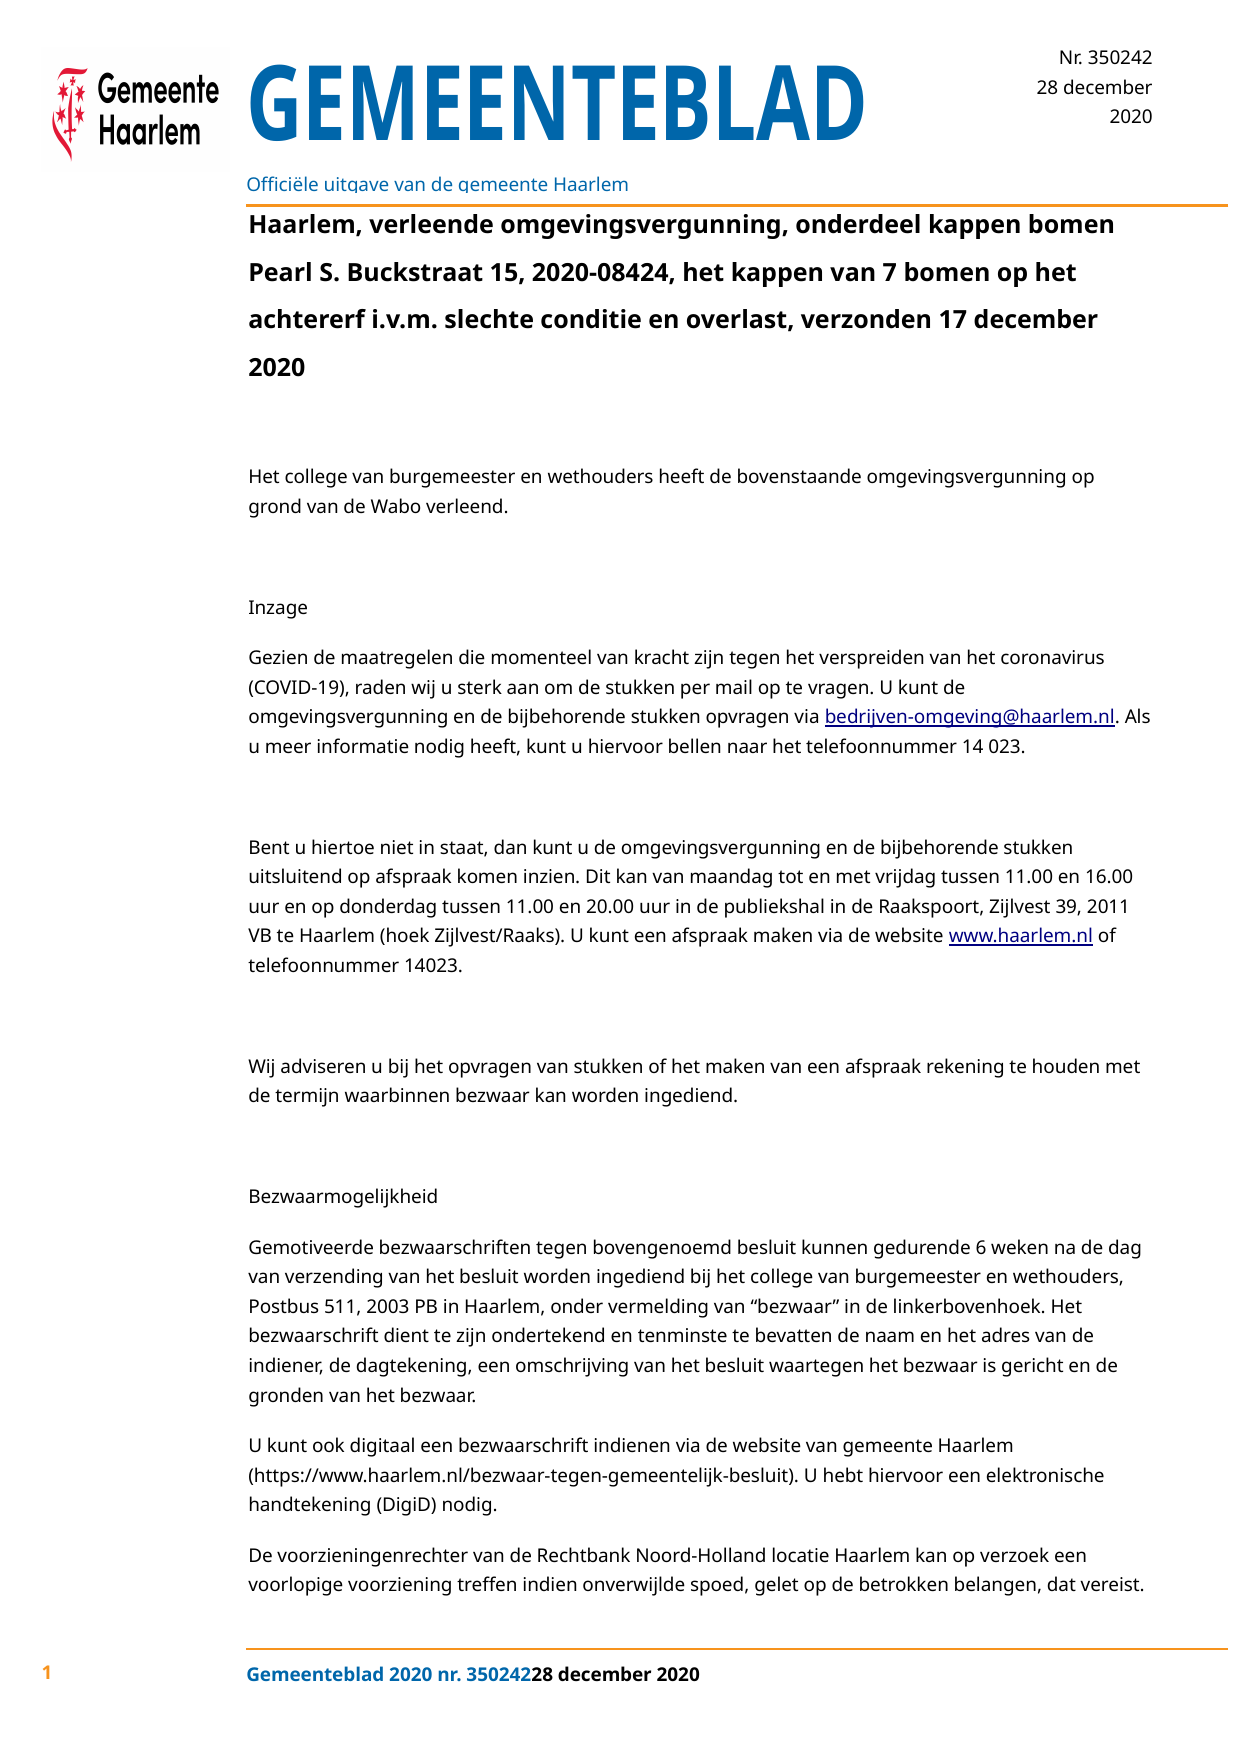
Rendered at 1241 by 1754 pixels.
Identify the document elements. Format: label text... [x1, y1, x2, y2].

text U kunt ook digitaal een bezwaarschrift indienen via de website van gemeente Haarlem (https://www.haarlem.nl/bezwaar-tegen-gemeentelijk-besluit). U hebt hiervoor een elektronische handtekening (DigiD) nodig. [248, 1432, 1152, 1517]
text Inzage [248, 594, 1152, 620]
text De voorzieningenrechter van de Rechtbank Noord-Holland locatie Haarlem kan op verzoek een voorlopige voorziening treffen indien onverwijlde spoed, gelet op de betrokken belangen, dat vereist. [248, 1542, 1152, 1597]
text Het college van burgemeester en wethouders heeft de bovenstaande omgevingsvergunning op grond van de Wabo verleend. [248, 463, 1152, 519]
text Haarlem, verleende omgevingsvergunning, onderdeel kappen bomen Pearl S. Buckstraat 15, 2020-08424, het kappen van 7 bomen op het achtererf i.v.m. slechte conditie en overlast, verzonden 17 december 2020 [248, 207, 1152, 384]
picture [41, 47, 231, 172]
text Wij adviseren u bij het opvragen van stukken of het maken van een afspraak rekening te houden met de termijn waarbinnen bezwaar kan worden ingediend. [248, 1053, 1152, 1108]
text Gezien de maatregelen die momenteel van kracht zijn tegen het verspreiden van het coronavirus (COVID-19), raden wij u sterk aan om de stukken per mail op te vragen. U kunt de omgevingsvergunning en de bijbehorende stukken opvragen via bedrijven-omgeving@haarlem.nl. Als u meer informatie nodig heeft, kunt u hiervoor bellen naar het telefoonnummer 14 023. [248, 644, 1152, 759]
text Bent u hiertoe niet in staat, dan kunt u de omgevingsvergunning en de bijbehorende stukken uitsluitend op afspraak komen inzien. Dit kan van maandag tot en met vrijdag tussen 11.00 en 16.00 uur en op donderdag tussen 11.00 en 20.00 uur in de publiekshal in de Raakspoort, Zijlvest 39, 2011 VB te Haarlem (hoek Zijlvest/Raaks). U kunt een afspraak maken via de website www.haarlem.nl of telefoonnummer 14023. [248, 834, 1152, 978]
text Bezwaarmogelijkheid [248, 1183, 1152, 1209]
text Gemotiveerde bezwaarschriften tegen bovengenoemd besluit kunnen gedurende 6 weken na de dag van verzending van het besluit worden ingediend bij het college van burgemeester en wethouders, Postbus 511, 2003 PB in Haarlem, onder vermelding van “bezwaar” in de linkerbovenhoek. Het bezwaarschrift dient te zijn ondertekend en tenminste te bevatten de naam en het adres van de indiener, de dagtekening, een omschrijving van het besluit waartegen het bezwaar is gericht en de gronden van het bezwaar. [248, 1234, 1152, 1408]
